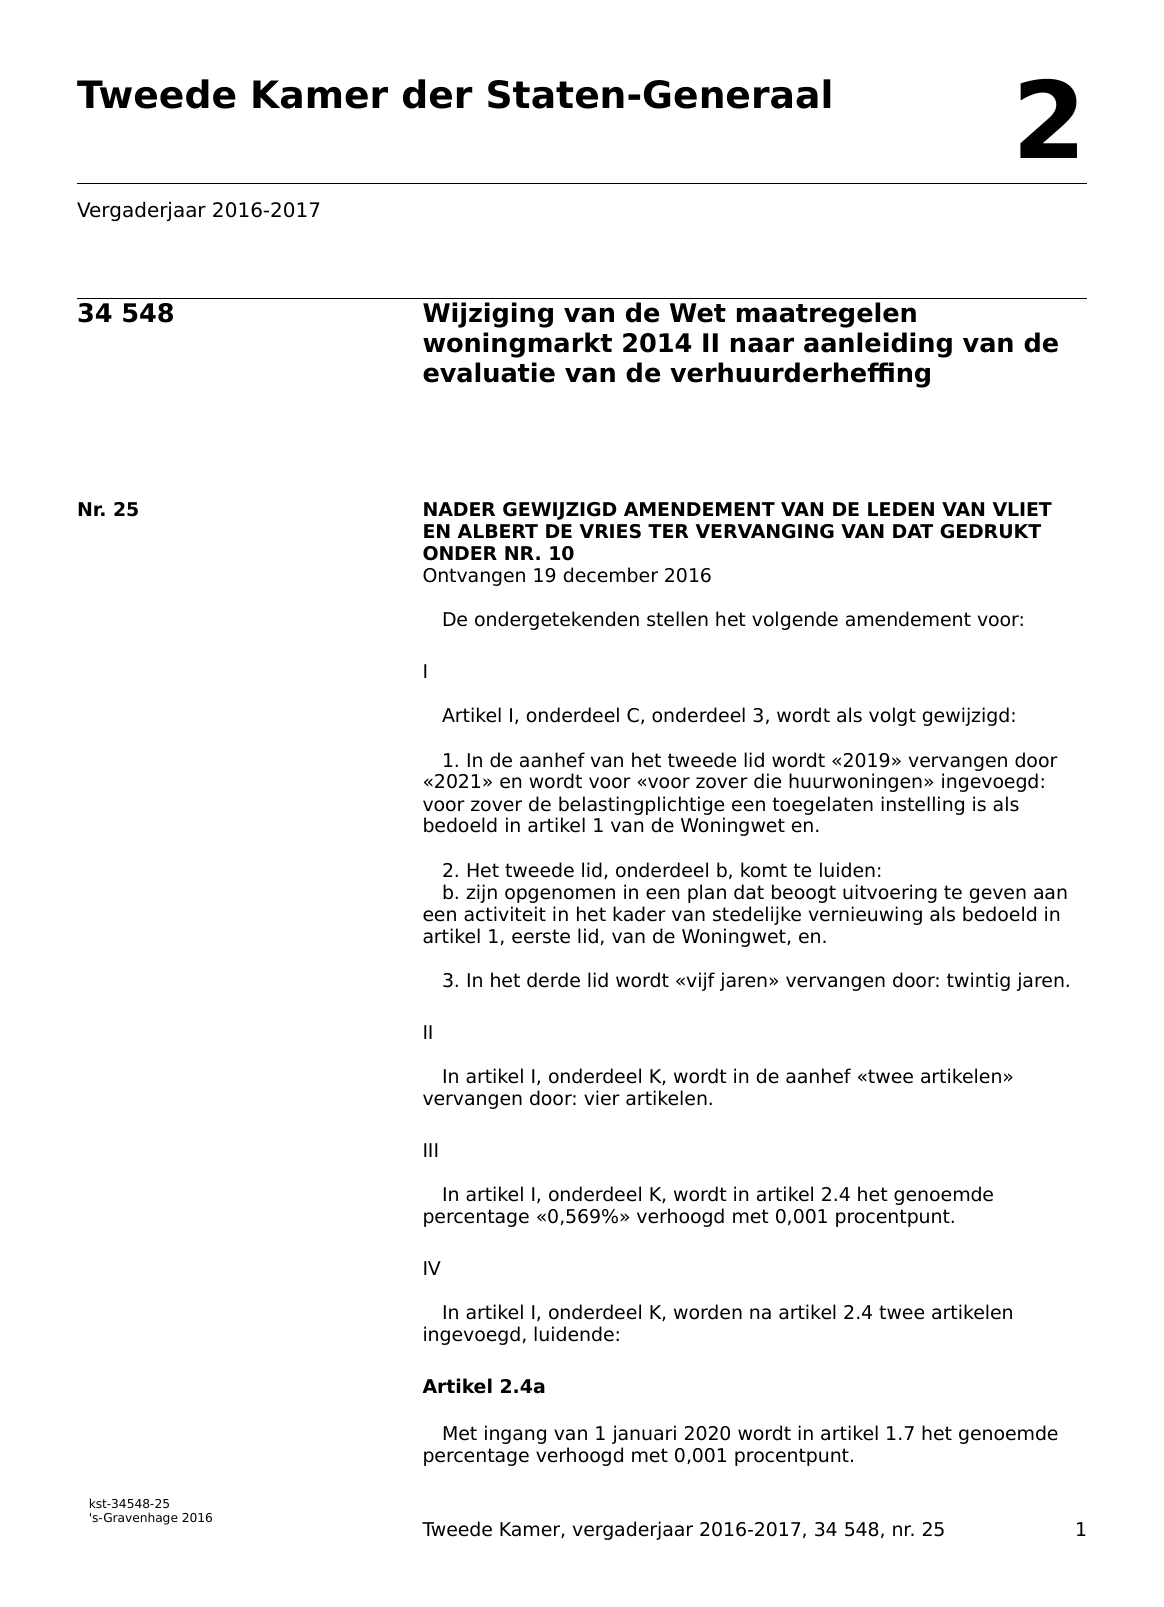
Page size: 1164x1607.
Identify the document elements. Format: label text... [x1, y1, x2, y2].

subtitle Artikel 2.4a [422, 1376, 1087, 1398]
subtitle II [422, 1022, 1087, 1044]
table_header 2 [886, 59, 1087, 183]
subtitle 34 548 Wijziging van de Wet maatregelen woningmarkt 2014 II naar aanleiding van de evaluatie van de verhuurderheffing [77, 299, 1087, 388]
text De ondergetekenden stellen het volgende amendement voor: [422, 609, 1087, 631]
text b. zijn opgenomen in een plan dat beoogt uitvoering te geven aan een activiteit in het kader van stedelijke vernieuwing als bedoeld in artikel 1, eerste lid, van de Woningwet, en. [422, 882, 1087, 947]
subtitle I [422, 661, 1087, 683]
subtitle IV [422, 1258, 1087, 1280]
text 's-Gravenhage 2016 [88, 1511, 323, 1525]
text kst-34548-25 [88, 1497, 323, 1511]
text 3. In het derde lid wordt «vijf jaren» vervangen door: twintig jaren. [422, 970, 1087, 992]
text Met ingang van 1 januari 2020 wordt in artikel 1.7 het genoemde percentage verhoogd met 0,001 procentpunt. [422, 1423, 1087, 1467]
text 1. In de aanhef van het tweede lid wordt «2019» vervangen door «2021» en wordt voor «voor zover die huurwoningen» ingevoegd: voor zover de belastingplichtige een toegelaten instelling is als bedoeld in artikel 1 van de Woningwet en. [422, 749, 1087, 837]
table_header Tweede Kamer der Staten-Generaal [77, 59, 886, 183]
text Artikel I, onderdeel C, onderdeel 3, wordt als volgt gewijzigd: [422, 705, 1087, 727]
text In artikel I, onderdeel K, wordt in artikel 2.4 het genoemde percentage «0,569%» verhoogd met 0,001 procentpunt. [422, 1184, 1087, 1228]
table_cell Vergaderjaar 2016-2017 [77, 184, 1087, 298]
text 2. Het tweede lid, onderdeel b, komt te luiden: [422, 859, 1087, 882]
subtitle III [422, 1140, 1087, 1162]
text Ontvangen 19 december 2016 [422, 565, 1087, 587]
text In artikel I, onderdeel K, worden na artikel 2.4 twee artikelen ingevoegd, luidende: [422, 1302, 1087, 1346]
text In artikel I, onderdeel K, wordt in de aanhef «twee artikelen» vervangen door: vier artikelen. [422, 1066, 1087, 1110]
subtitle Nr. 25 NADER GEWIJZIGD AMENDEMENT VAN DE LEDEN VAN VLIET EN ALBERT DE VRIES TER VERVANGING VAN DAT GEDRUKT ONDER NR. 10 [77, 499, 1087, 565]
